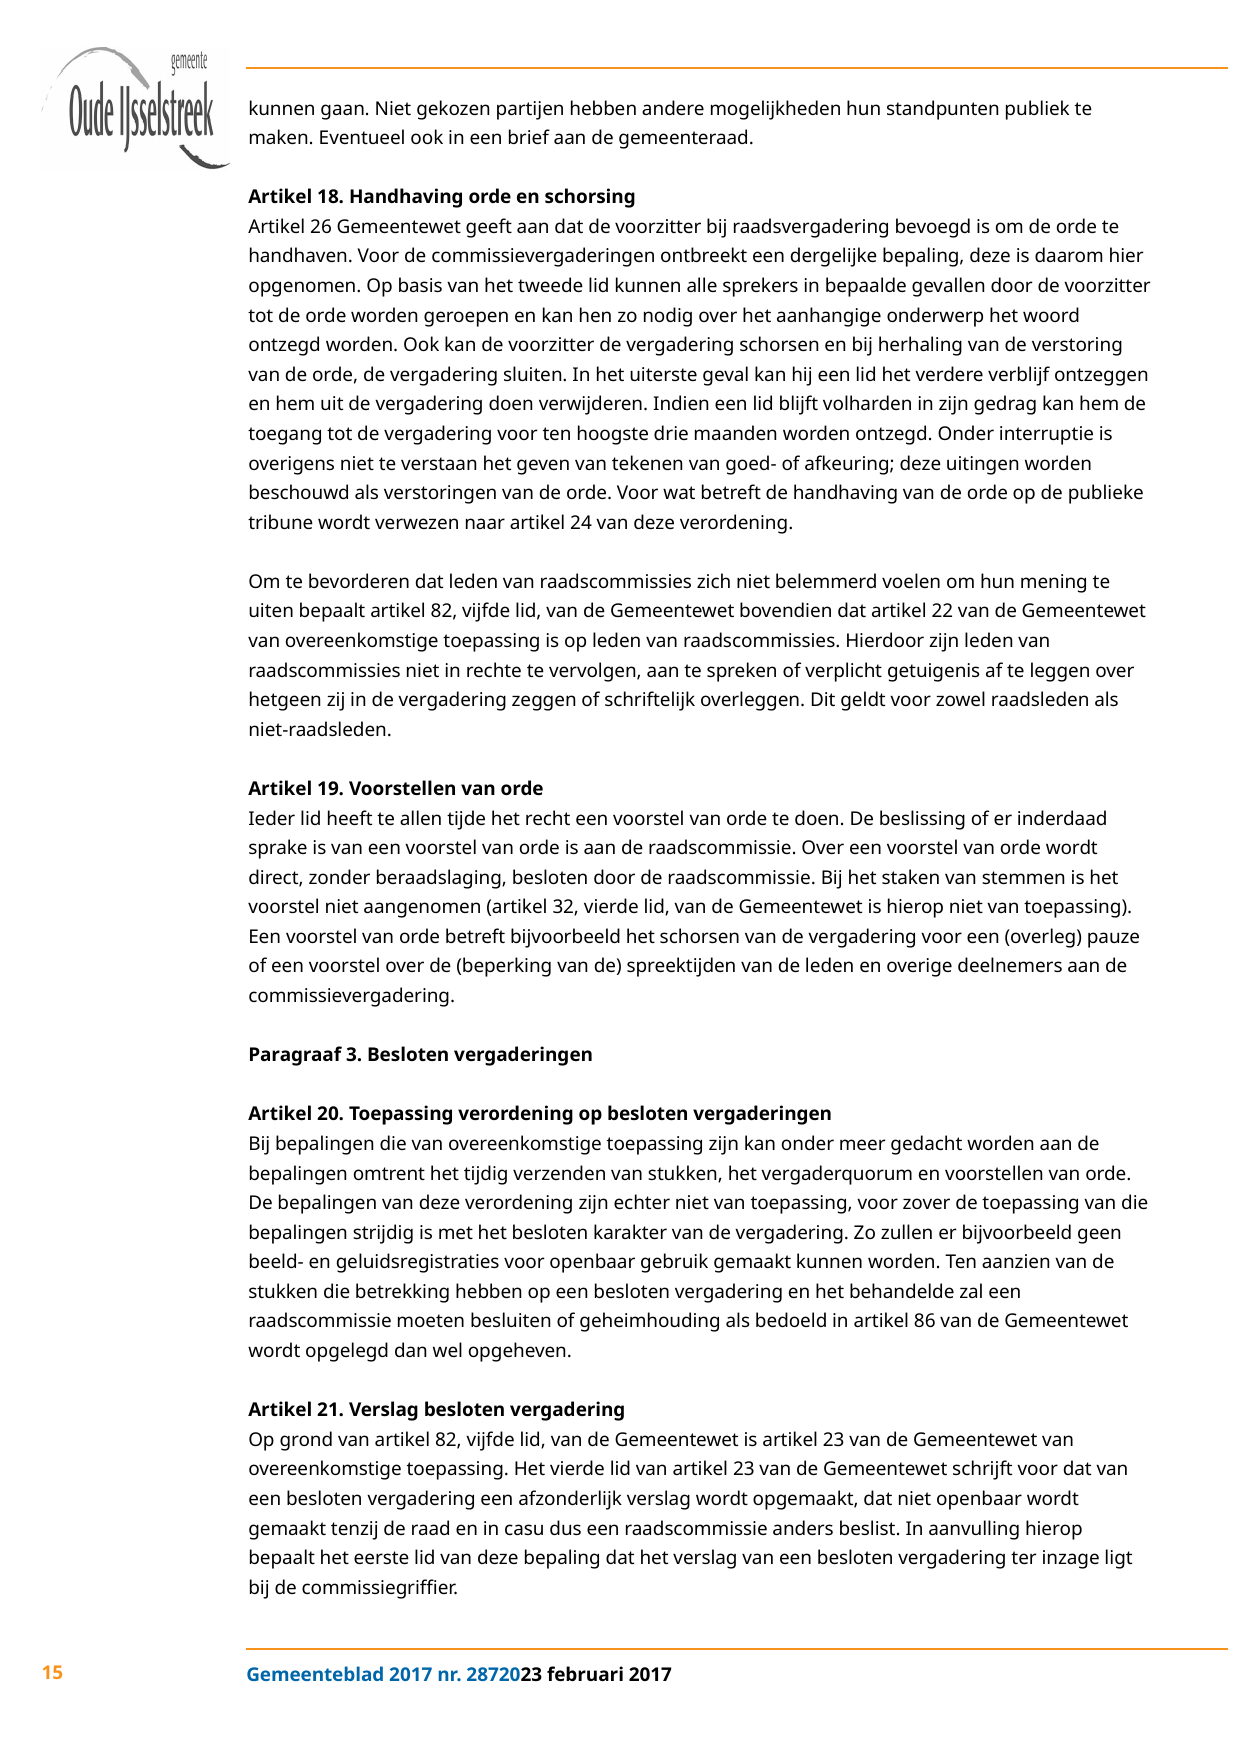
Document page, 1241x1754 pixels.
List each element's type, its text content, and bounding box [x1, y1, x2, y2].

text Op grond van artikel 82, vijfde lid, van de Gemeentewet is artikel 23 van de Gemeentewet van overeenkomstige toepassing. Het vierde lid van artikel 23 van de Gemeentewet schrijft voor dat van een besloten vergadering een afzonderlijk verslag wordt opgemaakt, dat niet openbaar wordt gemaakt tenzij de raad en in casu dus een raadscommissie anders beslist. In aanvulling hierop bepaalt het eerste lid van deze bepaling dat het verslag van een besloten vergadering ter inzage ligt bij de commissiegriffier. [248, 1426, 1152, 1600]
text Bij bepalingen die van overeenkomstige toepassing zijn kan onder meer gedacht worden aan de bepalingen omtrent het tijdig verzenden van stukken, het vergaderquorum en voorstellen van orde. De bepalingen van deze verordening zijn echter niet van toepassing, voor zover de toepassing van die bepalingen strijdig is met het besloten karakter van de vergadering. Zo zullen er bijvoorbeeld geen beeld- en geluidsregistraties voor openbaar gebruik gemaakt kunnen worden. Ten aanzien van de stukken die betrekking hebben op een besloten vergadering en het behandelde zal een raadscommissie moeten besluiten of geheimhouding als bedoeld in artikel 86 van de Gemeentewet wordt opgelegd dan wel opgeheven. [248, 1130, 1152, 1363]
text Ieder lid heeft te allen tijde het recht een voorstel van orde te doen. De beslissing of er inderdaad sprake is van een voorstel van orde is aan de raadscommissie. Over een voorstel van orde wordt direct, zonder beraadslaging, besloten door de raadscommissie. Bij het staken van stemmen is het voorstel niet aangenomen (artikel 32, vierde lid, van de Gemeentewet is hierop niet van toepassing). Een voorstel van orde betreft bijvoorbeeld het schorsen van de vergadering voor een (overleg) pauze of een voorstel over de (beperking van de) spreektijden van de leden en overige deelnemers aan de commissievergadering. [248, 805, 1152, 1008]
picture [41, 47, 231, 172]
text Paragraaf 3. Besloten vergaderingen [248, 1041, 1152, 1067]
text Artikel 26 Gemeentewet geeft aan dat de voorzitter bij raadsvergadering bevoegd is om de orde te handhaven. Voor de commissievergaderingen ontbreekt een dergelijke bepaling, deze is daarom hier opgenomen. Op basis van het tweede lid kunnen alle sprekers in bepaalde gevallen door de voorzitter tot de orde worden geroepen en kan hen zo nodig over het aanhangige onderwerp het woord ontzegd worden. Ook kan de voorzitter de vergadering schorsen en bij herhaling van de verstoring van de orde, de vergadering sluiten. In het uiterste geval kan hij een lid het verdere verblijf ontzeggen en hem uit de vergadering doen verwijderen. Indien een lid blijft volharden in zijn gedrag kan hem de toegang tot de vergadering voor ten hoogste drie maanden worden ontzegd. Onder interruptie is overigens niet te verstaan het geven van tekenen van goed- of afkeuring; deze uitingen worden beschouwd als verstoringen van de orde. Voor wat betreft de handhaving van de orde op de publieke tribune wordt verwezen naar artikel 24 van deze verordening. [248, 213, 1152, 535]
text Om te bevorderen dat leden van raadscommissies zich niet belemmerd voelen om hun mening te uiten bepaalt artikel 82, vijfde lid, van de Gemeentewet bovendien dat artikel 22 van de Gemeentewet van overeenkomstige toepassing is op leden van raadscommissies. Hierdoor zijn leden van raadscommissies niet in rechte te vervolgen, aan te spreken of verplicht getuigenis af te leggen over hetgeen zij in de vergadering zeggen of schriftelijk overleggen. Dit geldt voor zowel raadsleden als niet-raadsleden. [248, 568, 1152, 742]
text Artikel 18. Handhaving orde en schorsing [248, 183, 1152, 209]
text kunnen gaan. Niet gekozen partijen hebben andere mogelijkheden hun standpunten publiek te maken. Eventueel ook in een brief aan de gemeenteraad. [248, 95, 1152, 150]
text Artikel 19. Voorstellen van orde [248, 775, 1152, 801]
text Artikel 20. Toepassing verordening op besloten vergaderingen [248, 1101, 1152, 1126]
text Artikel 21. Verslag besloten vergadering [248, 1396, 1152, 1422]
